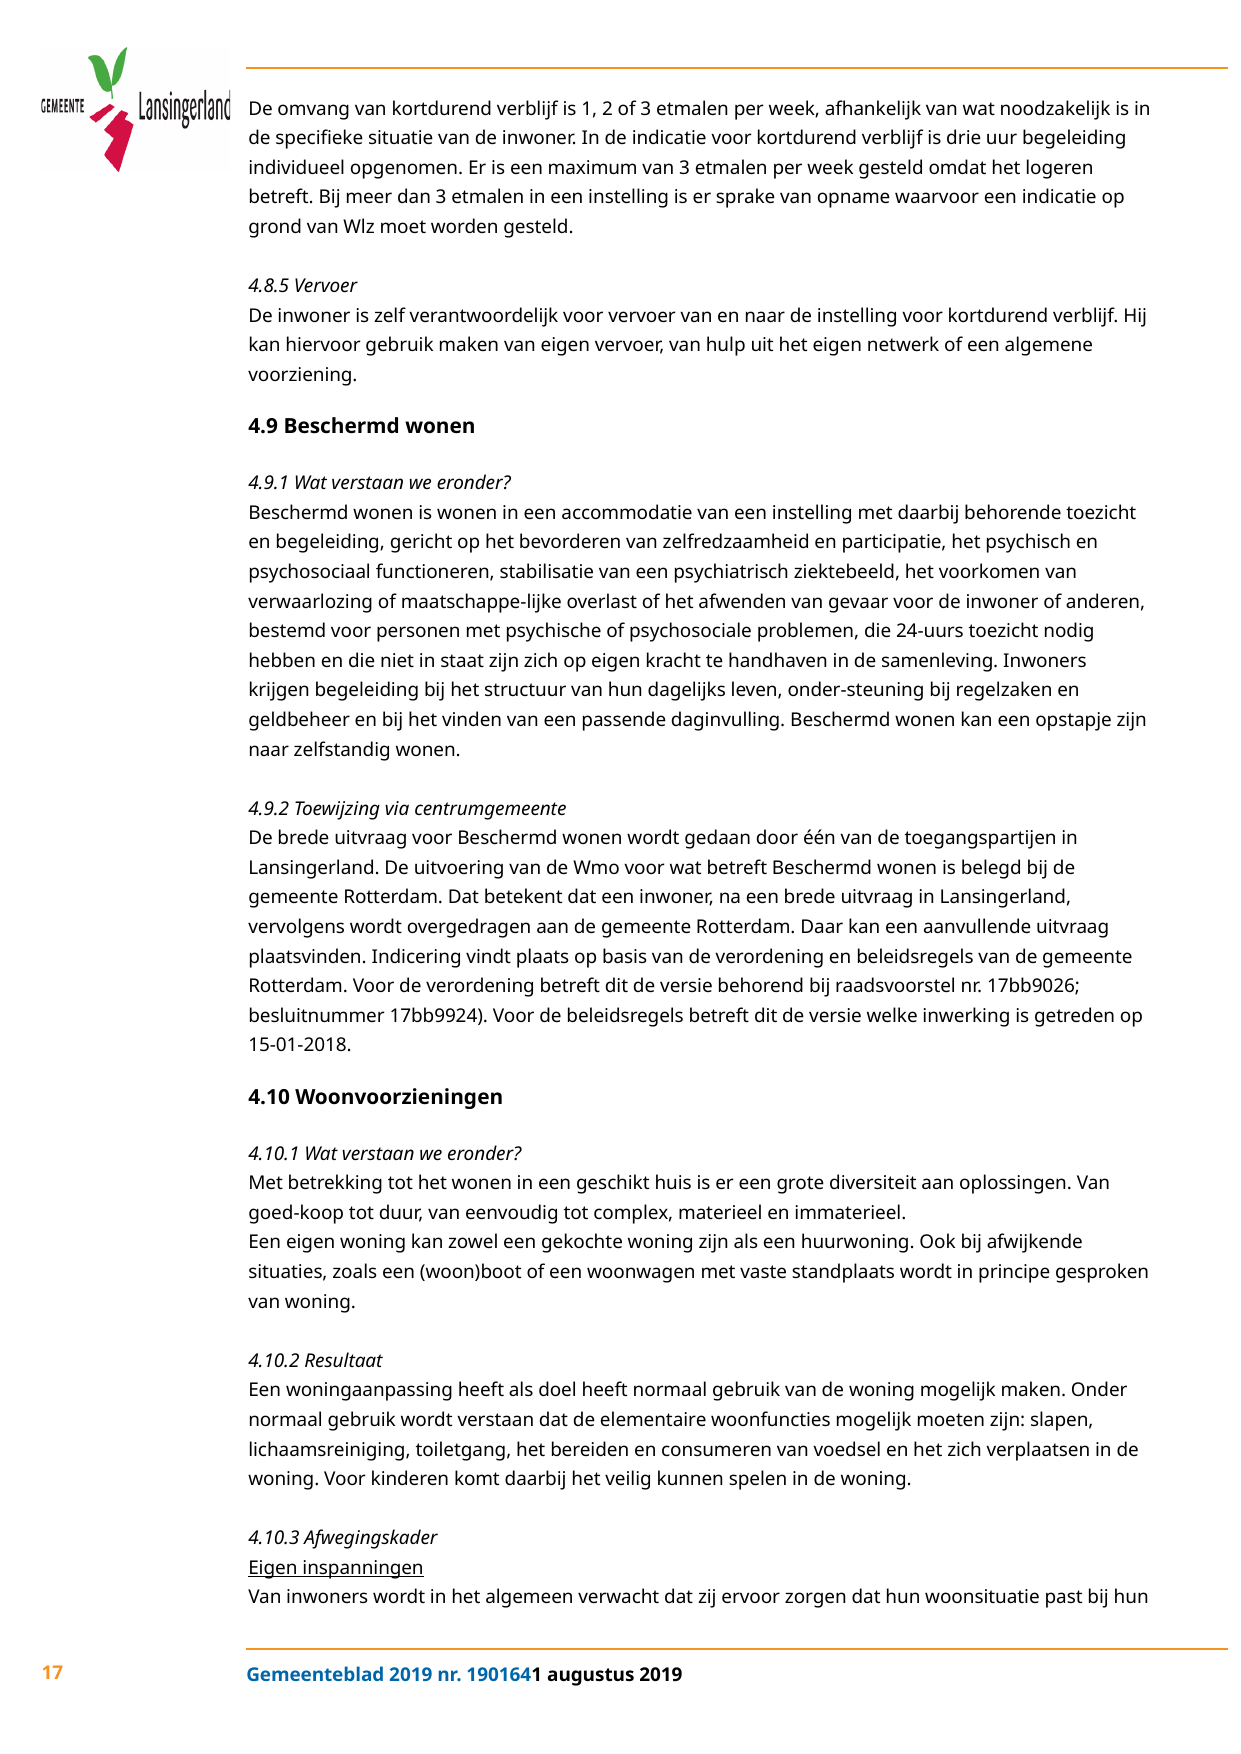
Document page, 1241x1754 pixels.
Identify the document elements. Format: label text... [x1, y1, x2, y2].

text 4.9.2 Toewijzing via centrumgemeente [248, 795, 1152, 821]
text 4.10.3 Afwegingskader [248, 1524, 1152, 1550]
text De brede uitvraag voor Beschermd wonen wordt gedaan door één van de toegangspartijen in Lansingerland. De uitvoering van de Wmo voor wat betreft Beschermd wonen is belegd bij de gemeente Rotterdam. Dat betekent dat een inwoner, na een brede uitvraag in Lansingerland, vervolgens wordt overgedragen aan de gemeente Rotterdam. Daar kan een aanvullende uitvraag plaatsvinden. Indicering vindt plaats op basis van de verordening en beleidsregels van de gemeente Rotterdam. Voor de verordening betreft dit de versie behorend bij raadsvoorstel nr. 17bb9026; besluitnummer 17bb9924). Voor de beleidsregels betreft dit de versie welke inwerking is getreden op 15-01-2018. [248, 824, 1152, 1057]
text Een eigen woning kan zowel een gekochte woning zijn als een huurwoning. Ook bij afwijkende situaties, zoals een (woon)boot of een woonwagen met vaste standplaats wordt in principe gesproken van woning. [248, 1229, 1152, 1314]
text Een woningaanpassing heeft als doel heeft normaal gebruik van de woning mogelijk maken. Onder normaal gebruik wordt verstaan dat de elementaire woonfuncties mogelijk moeten zijn: slapen, lichaamsreiniging, toiletgang, het bereiden en consumeren van voedsel en het zich verplaatsen in de woning. Voor kinderen komt daarbij het veilig kunnen spelen in de woning. [248, 1377, 1152, 1491]
text 4.9.1 Wat verstaan we eronder? [248, 469, 1152, 495]
text De inwoner is zelf verantwoordelijk voor vervoer van en naar de instelling voor kortdurend verblijf. Hij kan hiervoor gebruik maken van eigen vervoer, van hulp uit het eigen netwerk of een algemene voorziening. [248, 302, 1152, 387]
text 4.10 Woonvoorzieningen [248, 1082, 1152, 1110]
picture [41, 47, 231, 172]
text Van inwoners wordt in het algemeen verwacht dat zij ervoor zorgen dat hun woonsituatie past bij hun [248, 1584, 1152, 1609]
text De omvang van kortdurend verblijf is 1, 2 of 3 etmalen per week, afhankelijk van wat noodzakelijk is in de specifieke situatie van de inwoner. In de indicatie voor kortdurend verblijf is drie uur begeleiding individueel opgenomen. Er is een maximum van 3 etmalen per week gesteld omdat het logeren betreft. Bij meer dan 3 etmalen in een instelling is er sprake van opname waarvoor een indicatie op grond van Wlz moet worden gesteld. [248, 95, 1152, 239]
text 4.9 Beschermd wonen [248, 411, 1152, 440]
text Met betrekking tot het wonen in een geschikt huis is er een grote diversiteit aan oplossingen. Van goed-koop tot duur, van eenvoudig tot complex, materieel en immaterieel. [248, 1169, 1152, 1225]
text 4.10.1 Wat verstaan we eronder? [248, 1140, 1152, 1166]
text 4.10.2 Resultaat [248, 1347, 1152, 1373]
text 4.8.5 Vervoer [248, 272, 1152, 298]
text Eigen inspanningen [248, 1554, 1152, 1580]
text Beschermd wonen is wonen in een accommodatie van een instelling met daarbij behorende toezicht en begeleiding, gericht op het bevorderen van zelfredzaamheid en participatie, het psychisch en psychosociaal functioneren, stabilisatie van een psychiatrisch ziektebeeld, het voorkomen van verwaarlozing of maatschappe-lijke overlast of het afwenden van gevaar voor de inwoner of anderen, bestemd voor personen met psychische of psychosociale problemen, die 24-uurs toezicht nodig hebben en die niet in staat zijn zich op eigen kracht te handhaven in de samenleving. Inwoners krijgen begeleiding bij het structuur van hun dagelijks leven, onder-steuning bij regelzaken en geldbeheer en bij het vinden van een passende daginvulling. Beschermd wonen kan een opstapje zijn naar zelfstandig wonen. [248, 499, 1152, 761]
